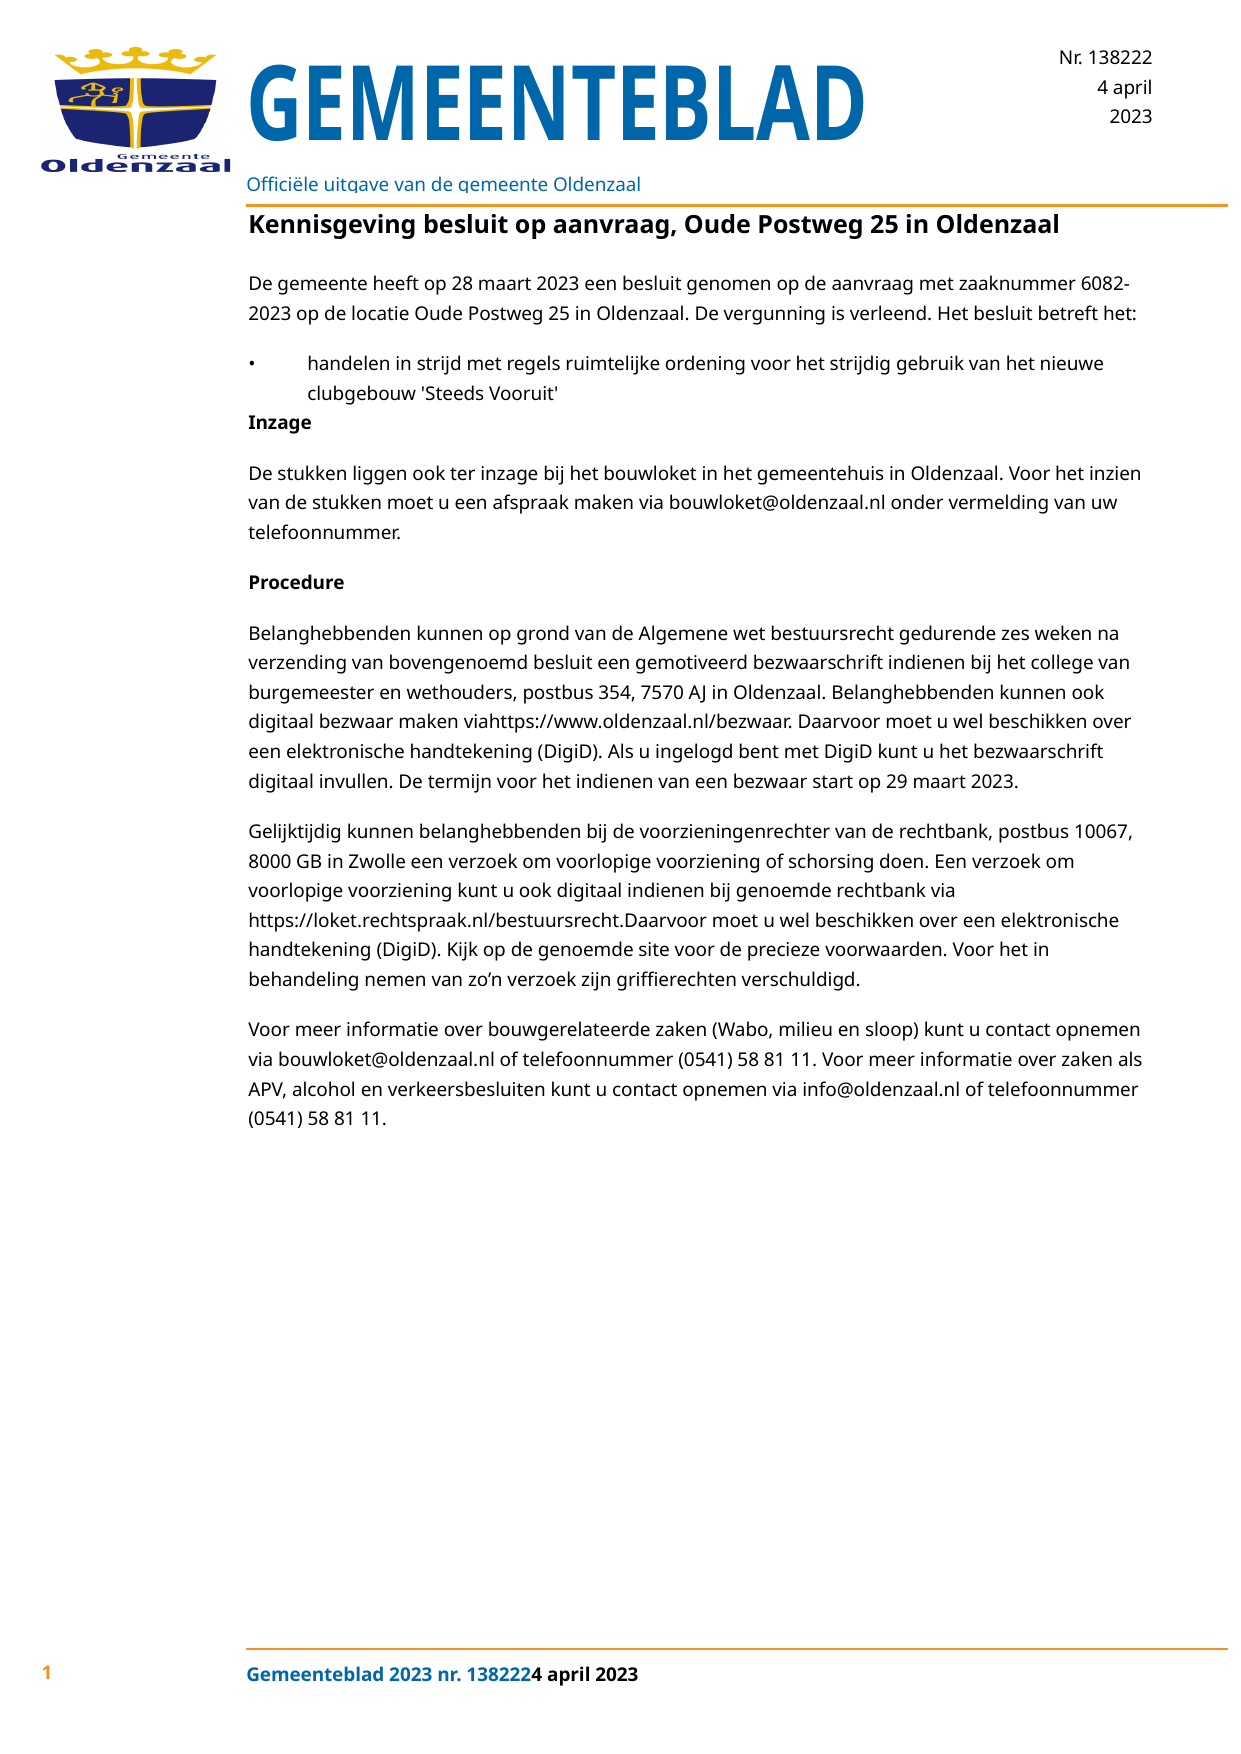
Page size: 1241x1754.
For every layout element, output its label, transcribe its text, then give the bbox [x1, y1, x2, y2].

picture [41, 47, 231, 172]
text Gelijktijdig kunnen belanghebbenden bij de voorzieningenrechter van de rechtbank, postbus 10067, 8000 GB in Zwolle een verzoek om voorlopige voorziening of schorsing doen. Een verzoek om voorlopige voorziening kunt u ook digitaal indienen bij genoemde rechtbank via https://loket.rechtspraak.nl/bestuursrecht.Daarvoor moet u wel beschikken over een elektronische handtekening (DigiD). Kijk op de genoemde site voor de precieze voorwaarden. Voor het in behandeling nemen van zo’n verzoek zijn griffierechten verschuldigd. [248, 818, 1152, 992]
text De gemeente heeft op 28 maart 2023 een besluit genomen op de aanvraag met zaaknummer 6082-2023 op de locatie Oude Postweg 25 in Oldenzaal. De vergunning is verleend. Het besluit betreft het: [248, 270, 1152, 326]
text Procedure [248, 569, 1152, 595]
text Belanghebbenden kunnen op grond van de Algemene wet bestuursrecht gedurende zes weken na verzending van bovengenoemd besluit een gemotiveerd bezwaarschrift indienen bij het college van burgemeester en wethouders, postbus 354, 7570 AJ in Oldenzaal. Belanghebbenden kunnen ook digitaal bezwaar maken viahttps://www.oldenzaal.nl/bezwaar. Daarvoor moet u wel beschikken over een elektronische handtekening (DigiD). Als u ingelogd bent met DigiD kunt u het bezwaarschrift digitaal invullen. De termijn voor het indienen van een bezwaar start op 29 maart 2023. [248, 620, 1152, 793]
text Inzage [248, 409, 1152, 435]
text Kennisgeving besluit op aanvraag, Oude Postweg 25 in Oldenzaal [248, 207, 1152, 241]
list handelen in strijd met regels ruimtelijke ordening voor het strijdig gebruik van het nieuwe clubgebouw 'Steeds Vooruit' [248, 350, 1152, 406]
text De stukken liggen ook ter inzage bij het bouwloket in het gemeentehuis in Oldenzaal. Voor het inzien van de stukken moet u een afspraak maken via bouwloket@oldenzaal.nl onder vermelding van uw telefoonnummer. [248, 460, 1152, 545]
text Voor meer informatie over bouwgerelateerde zaken (Wabo, milieu en sloop) kunt u contact opnemen via bouwloket@oldenzaal.nl of telefoonnummer (0541) 58 81 11. Voor meer informatie over zaken als APV, alcohol en verkeersbesluiten kunt u contact opnemen via info@oldenzaal.nl of telefoonnummer (0541) 58 81 11. [248, 1017, 1152, 1131]
